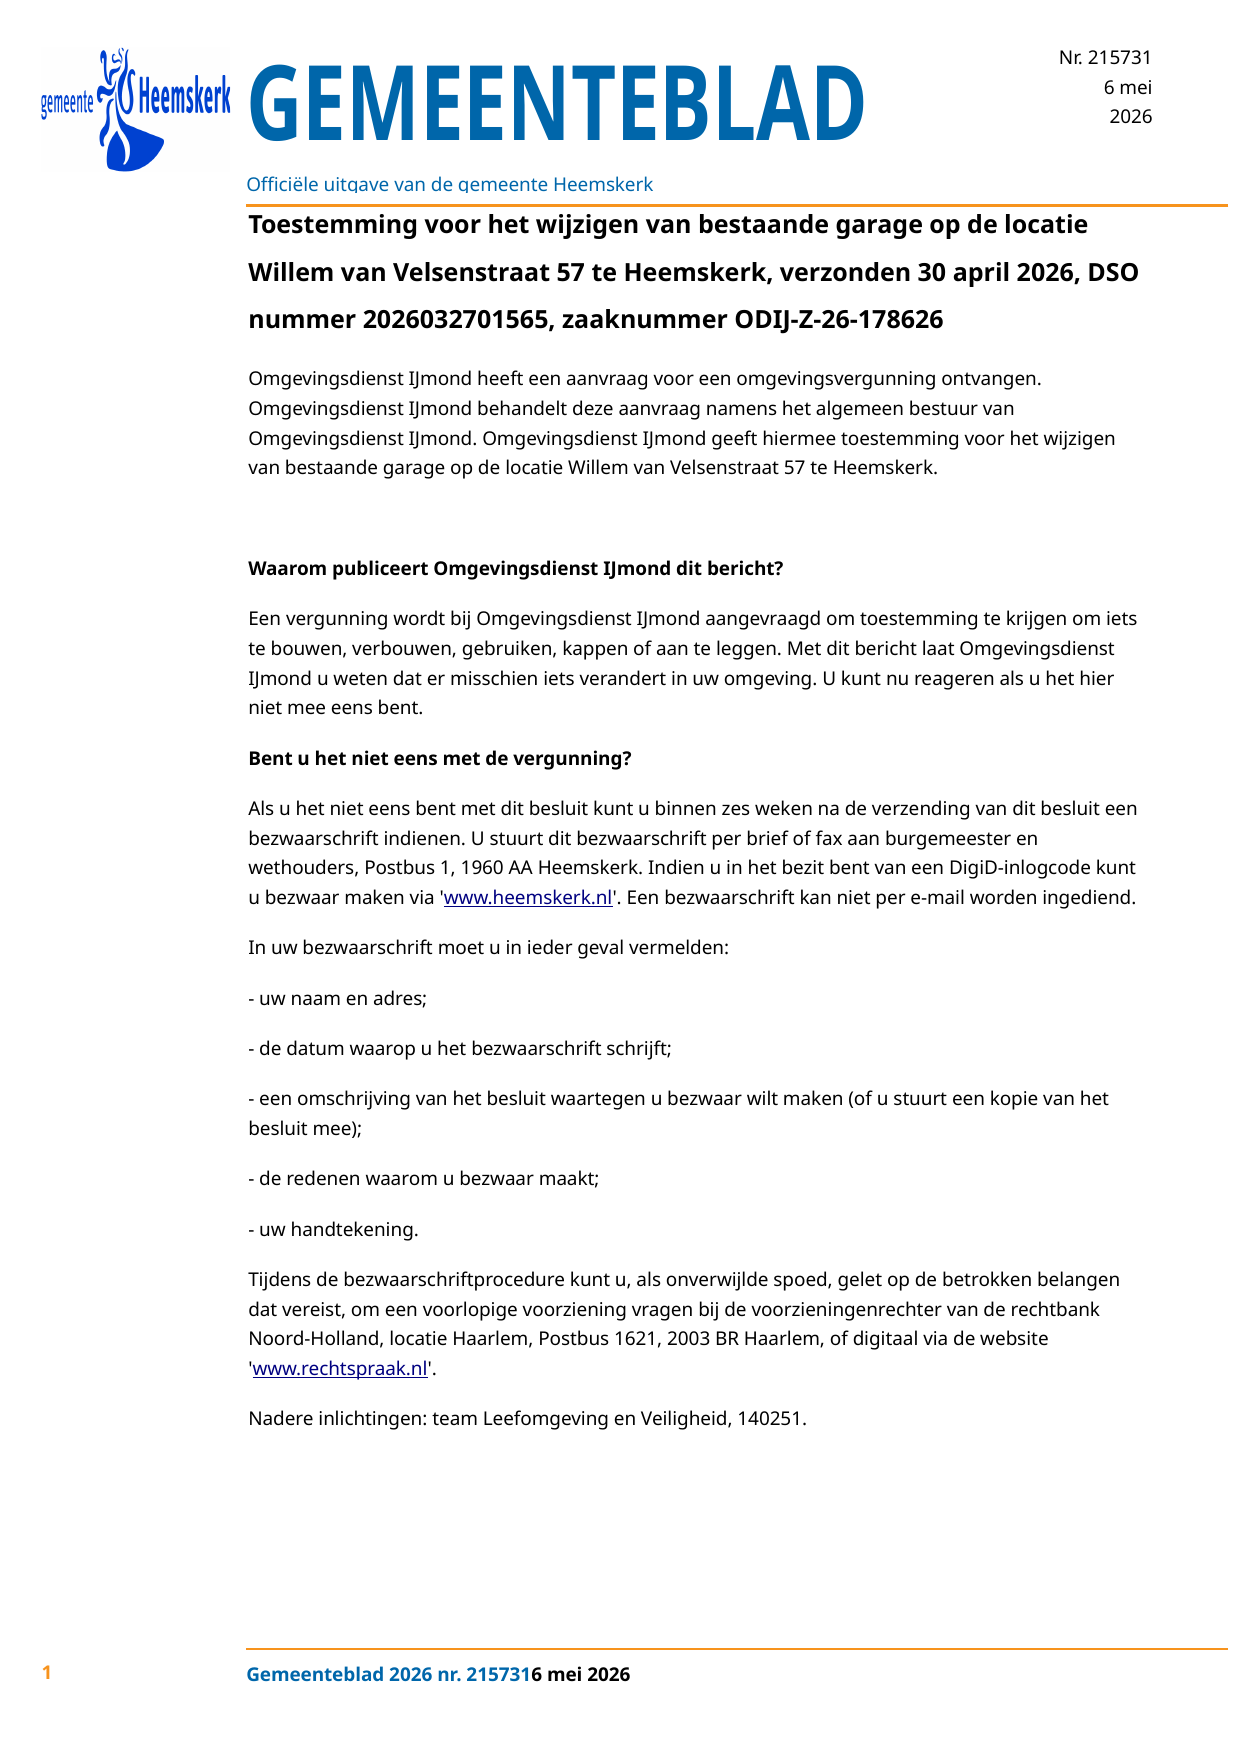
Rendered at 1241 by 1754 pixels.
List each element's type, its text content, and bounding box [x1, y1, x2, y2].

text Waarom publiceert Omgevingsdienst IJmond dit bericht? [248, 555, 1152, 581]
text - uw naam en adres; [248, 985, 1152, 1010]
text - uw handtekening. [248, 1216, 1152, 1242]
text Tijdens de bezwaarschriftprocedure kunt u, als onverwijlde spoed, gelet op de betrokken belangen dat vereist, om een voorlopige voorziening vragen bij de voorzieningenrechter van de rechtbank Noord-Holland, locatie Haarlem, Postbus 1621, 2003 BR Haarlem, of digitaal via de website 'www.rechtspraak.nl'. [248, 1266, 1152, 1381]
text Bent u het niet eens met de vergunning? [248, 745, 1152, 770]
text Omgevingsdienst IJmond heeft een aanvraag voor een omgevingsvergunning ontvangen. Omgevingsdienst IJmond behandelt deze aanvraag namens het algemeen bestuur van Omgevingsdienst IJmond. Omgevingsdienst IJmond geeft hiermee toestemming voor het wijzigen van bestaande garage op de locatie Willem van Velsenstraat 57 te Heemskerk. [248, 366, 1152, 480]
text Toestemming voor het wijzigen van bestaande garage op de locatie Willem van Velsenstraat 57 te Heemskerk, verzonden 30 april 2026, DSO nummer 2026032701565, zaaknummer ODIJ-Z-26-178626 [248, 207, 1152, 336]
picture [41, 47, 231, 172]
text - een omschrijving van het besluit waartegen u bezwaar wilt maken (of u stuurt een kopie van het besluit mee); [248, 1086, 1152, 1141]
text Als u het niet eens bent met dit besluit kunt u binnen zes weken na de verzending van dit besluit een bezwaarschrift indienen. U stuurt dit bezwaarschrift per brief of fax aan burgemeester en wethouders, Postbus 1, 1960 AA Heemskerk. Indien u in het bezit bent van een DigiD-inlogcode kunt u bezwaar maken via 'www.heemskerk.nl'. Een bezwaarschrift kan niet per e-mail worden ingediend. [248, 795, 1152, 909]
text - de datum waarop u het bezwaarschrift schrijft; [248, 1035, 1152, 1061]
text Nadere inlichtingen: team Leefomgeving en Veiligheid, 140251. [248, 1406, 1152, 1431]
text In uw bezwaarschrift moet u in ieder geval vermelden: [248, 934, 1152, 960]
text - de redenen waarom u bezwaar maakt; [248, 1166, 1152, 1191]
text Een vergunning wordt bij Omgevingsdienst IJmond aangevraagd om toestemming te krijgen om iets te bouwen, verbouwen, gebruiken, kappen of aan te leggen. Met dit bericht laat Omgevingsdienst IJmond u weten dat er misschien iets verandert in uw omgeving. U kunt nu reageren als u het hier niet mee eens bent. [248, 606, 1152, 720]
